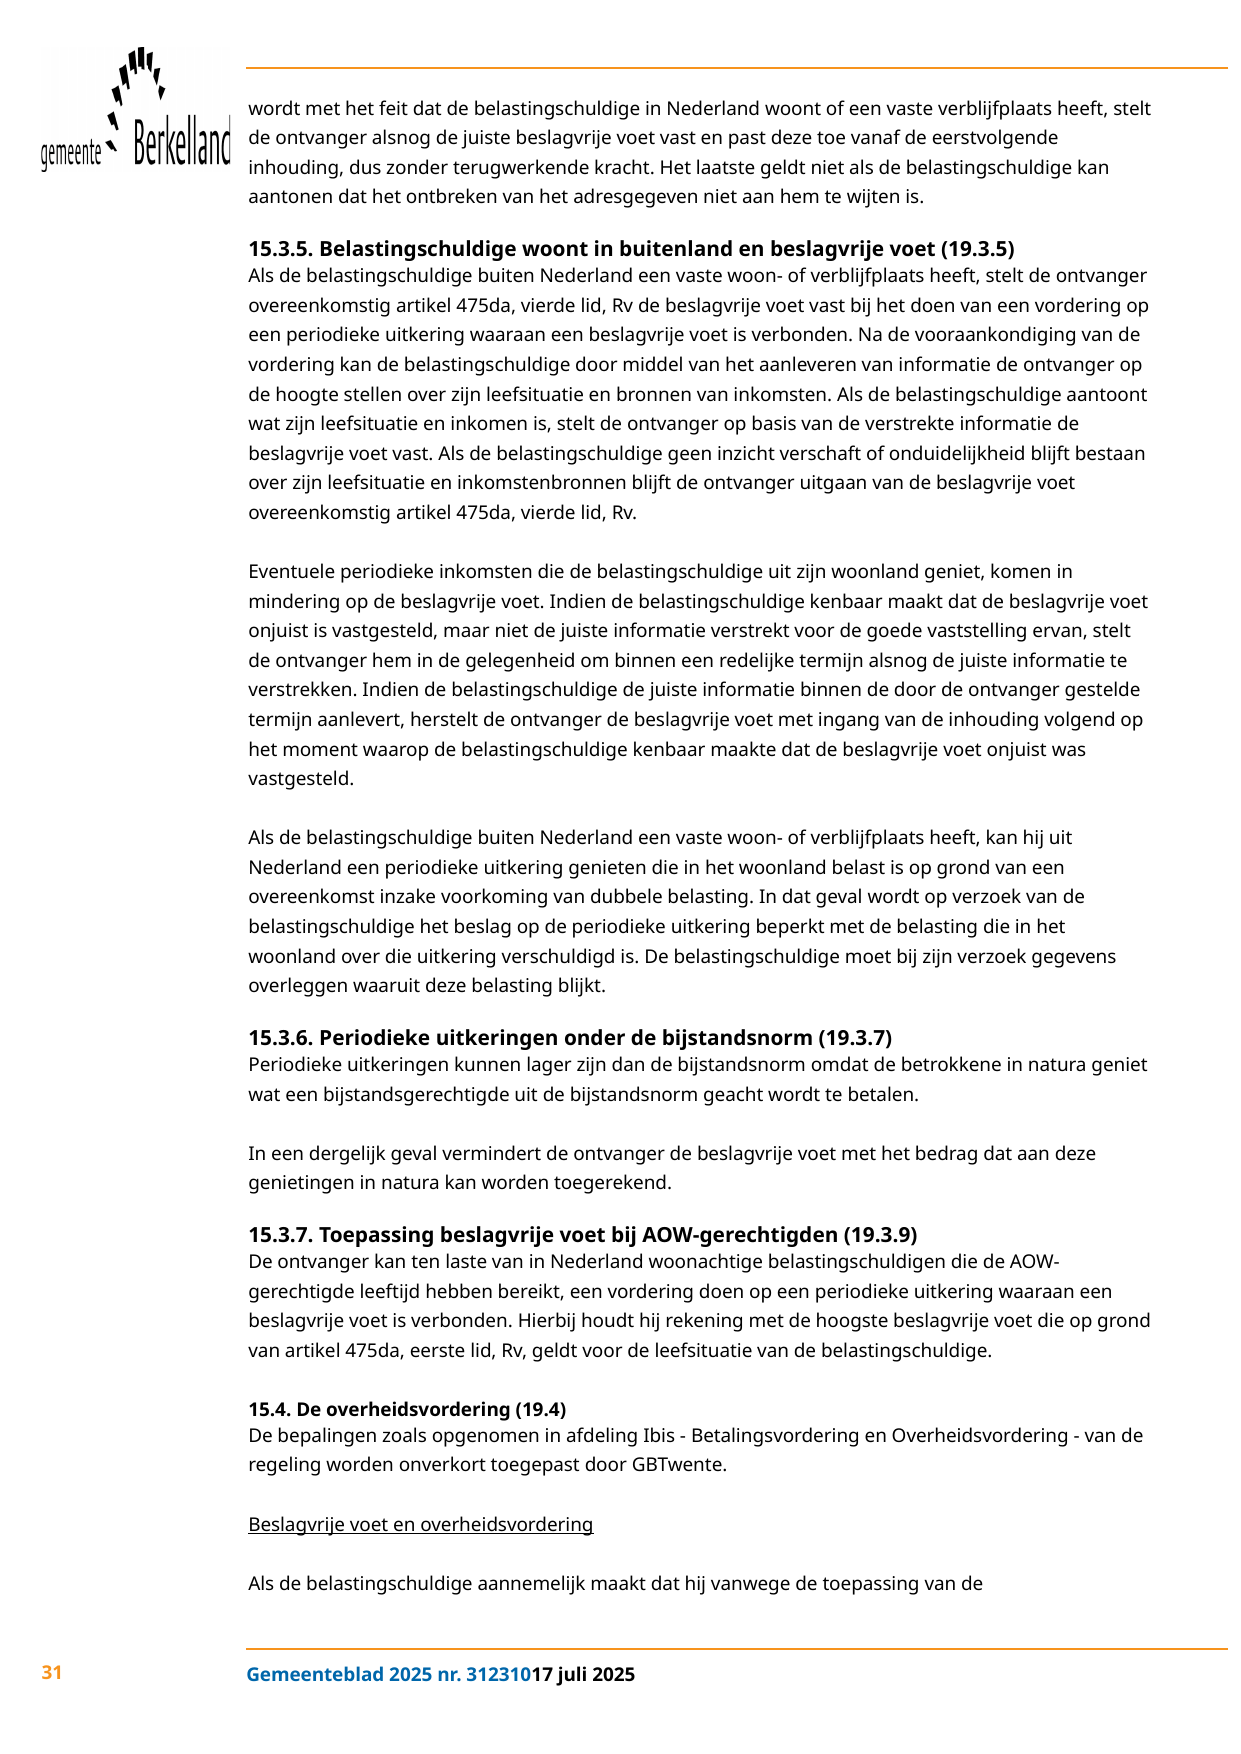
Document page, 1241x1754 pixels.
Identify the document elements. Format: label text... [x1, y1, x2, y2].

text Als de belastingschuldige buiten Nederland een vaste woon- of verblijfplaats heeft, kan hij uit Nederland een periodieke uitkering genieten die in het woonland belast is op grond van een overeenkomst inzake voorkoming van dubbele belasting. In dat geval wordt op verzoek van de belastingschuldige het beslag op de periodieke uitkering beperkt met de belasting die in het woonland over die uitkering verschuldigd is. De belastingschuldige moet bij zijn verzoek gegevens overleggen waaruit deze belasting blijkt. [248, 824, 1152, 998]
text Als de belastingschuldige aannemelijk maakt dat hij vanwege de toepassing van de [248, 1570, 1152, 1596]
text 15.3.7. Toepassing beslagvrije voet bij AOW-gerechtigden (19.3.9) [248, 1220, 1152, 1248]
text Als de belastingschuldige buiten Nederland een vaste woon- of verblijfplaats heeft, stelt de ontvanger overeenkomstig artikel 475da, vierde lid, Rv de beslagvrije voet vast bij het doen van een vordering op een periodieke uitkering waaraan een beslagvrije voet is verbonden. Na de vooraankondiging van de vordering kan de belastingschuldige door middel van het aanleveren van informatie de ontvanger op de hoogte stellen over zijn leefsituatie en bronnen van inkomsten. Als de belastingschuldige aantoont wat zijn leefsituatie en inkomen is, stelt de ontvanger op basis van de verstrekte informatie de beslagvrije voet vast. Als de belastingschuldige geen inzicht verschaft of onduidelijkheid blijft bestaan over zijn leefsituatie en inkomstenbronnen blijft de ontvanger uitgaan van de beslagvrije voet overeenkomstig artikel 475da, vierde lid, Rv. [248, 262, 1152, 525]
text Eventuele periodieke inkomsten die de belastingschuldige uit zijn woonland geniet, komen in mindering op de beslagvrije voet. Indien de belastingschuldige kenbaar maakt dat de beslagvrije voet onjuist is vastgesteld, maar niet de juiste informatie verstrekt voor de goede vaststelling ervan, stelt de ontvanger hem in de gelegenheid om binnen een redelijke termijn alsnog de juiste informatie te verstrekken. Indien de belastingschuldige de juiste informatie binnen de door de ontvanger gestelde termijn aanlevert, herstelt de ontvanger de beslagvrije voet met ingang van de inhouding volgend op het moment waarop de belastingschuldige kenbaar maakte dat de beslagvrije voet onjuist was vastgesteld. [248, 558, 1152, 791]
text 15.3.5. Belastingschuldige woont in buitenland en beslagvrije voet (19.3.5) [248, 234, 1152, 262]
text Beslagvrije voet en overheidsvordering [248, 1511, 1152, 1537]
text 15.4. De overheidsvordering (19.4) [248, 1396, 1152, 1422]
text In een dergelijk geval vermindert de ontvanger de beslagvrije voet met het bedrag dat aan deze genietingen in natura kan worden toegerekend. [248, 1140, 1152, 1195]
text wordt met het feit dat de belastingschuldige in Nederland woont of een vaste verblijfplaats heeft, stelt de ontvanger alsnog de juiste beslagvrije voet vast en past deze toe vanaf de eerstvolgende inhouding, dus zonder terugwerkende kracht. Het laatste geldt niet als de belastingschuldige kan aantonen dat het ontbreken van het adresgegeven niet aan hem te wijten is. [248, 95, 1152, 209]
text Periodieke uitkeringen kunnen lager zijn dan de bijstandsnorm omdat de betrokkene in natura geniet wat een bijstandsgerechtigde uit de bijstandsnorm geacht wordt te betalen. [248, 1051, 1152, 1107]
text De bepalingen zoals opgenomen in afdeling Ibis - Betalingsvordering en Overheidsvordering - van de regeling worden onverkort toegepast door GBTwente. [248, 1422, 1152, 1477]
picture [41, 47, 231, 172]
text De ontvanger kan ten laste van in Nederland woonachtige belastingschuldigen die de AOW-gerechtigde leeftijd hebben bereikt, een vordering doen op een periodieke uitkering waaraan een beslagvrije voet is verbonden. Hierbij houdt hij rekening met de hoogste beslagvrije voet die op grond van artikel 475da, eerste lid, Rv, geldt voor de leefsituatie van de belastingschuldige. [248, 1248, 1152, 1363]
text 15.3.6. Periodieke uitkeringen onder de bijstandsnorm (19.3.7) [248, 1023, 1152, 1051]
